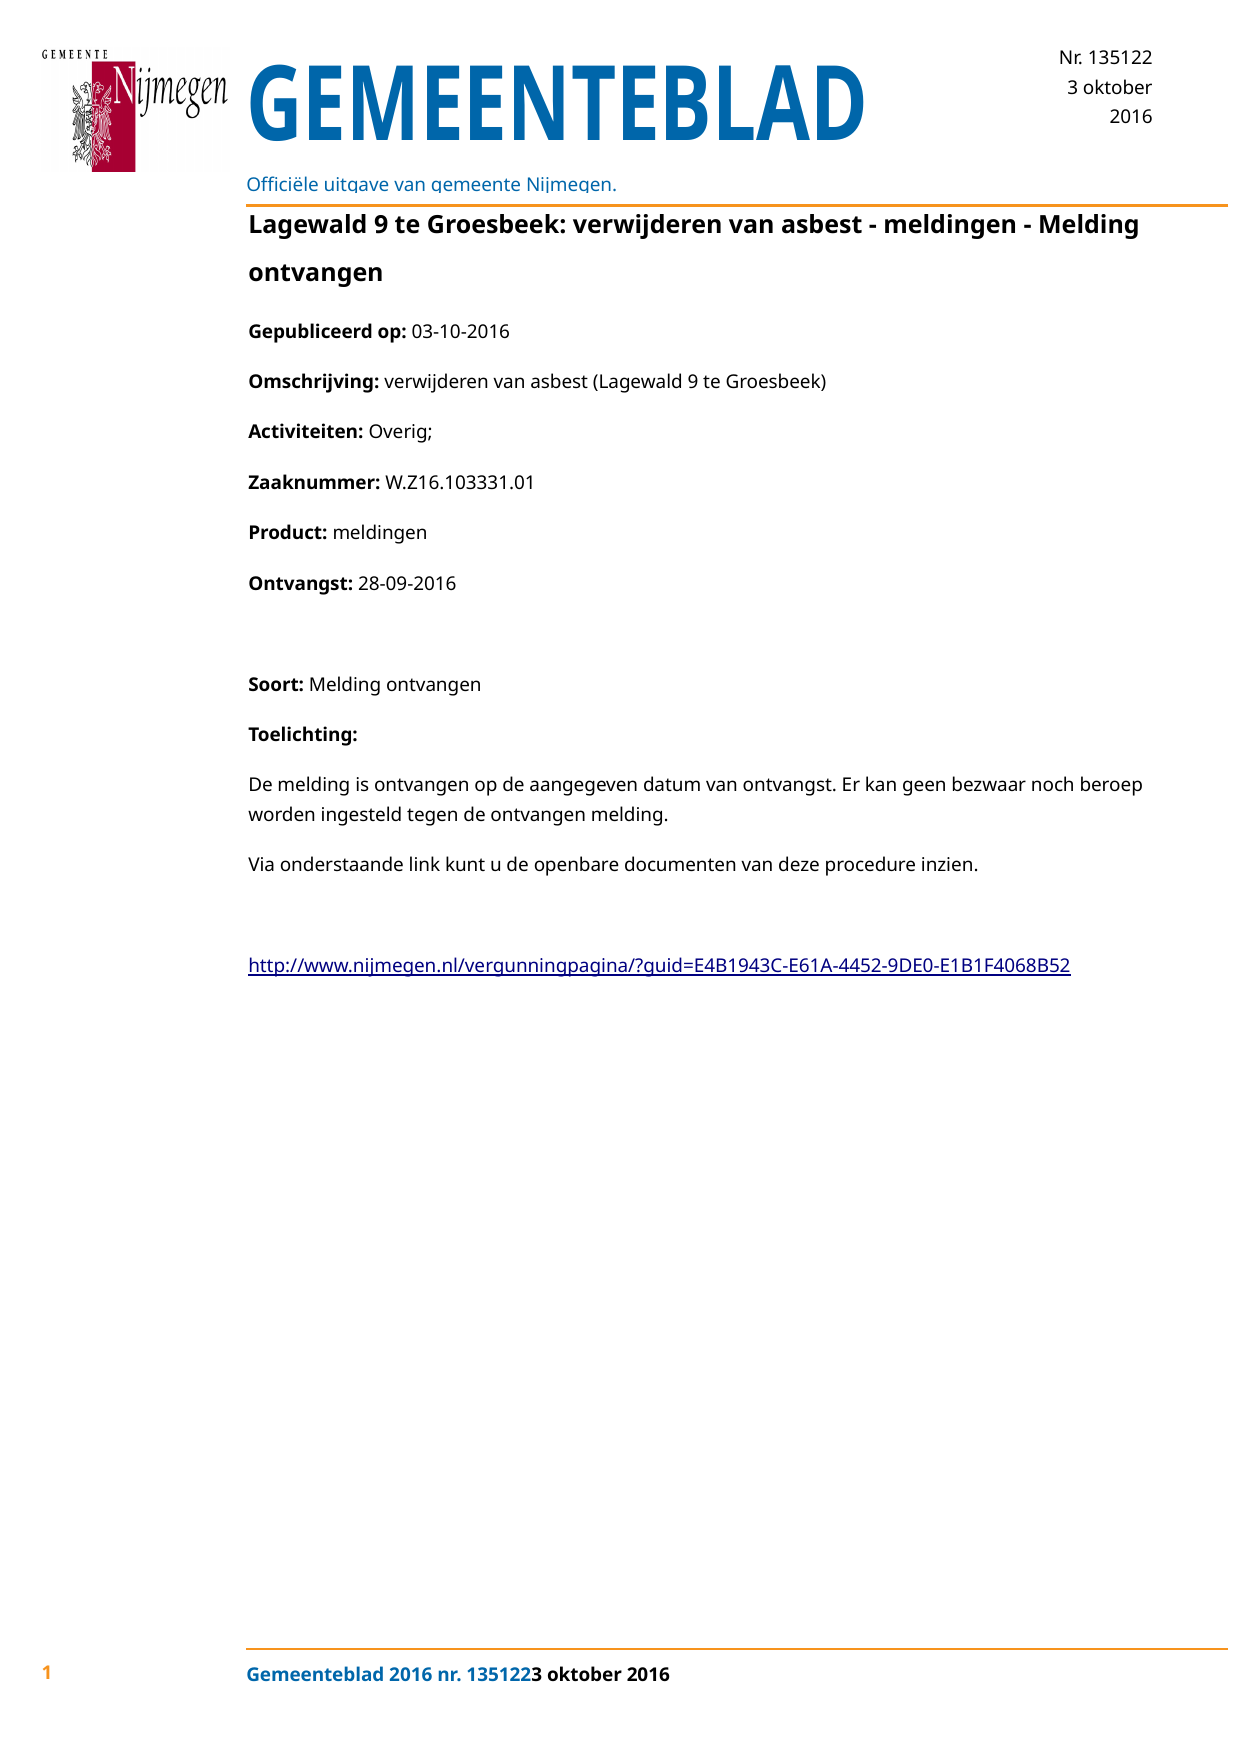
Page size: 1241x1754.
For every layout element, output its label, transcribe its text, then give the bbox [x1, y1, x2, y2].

text Soort: Melding ontvangen [248, 671, 1152, 697]
text De melding is ontvangen op de aangegeven datum van ontvangst. Er kan geen bezwaar noch beroep worden ingesteld tegen de ontvangen melding. [248, 772, 1152, 827]
picture [41, 47, 231, 172]
text Zaaknummer: W.Z16.103331.01 [248, 469, 1152, 495]
text Via onderstaande link kunt u de openbare documenten van deze procedure inzien. [248, 852, 1152, 877]
text Product: meldingen [248, 519, 1152, 545]
text Activiteiten: Overig; [248, 419, 1152, 444]
text Gepubliceerd op: 03-10-2016 [248, 318, 1152, 344]
text Toelichting: [248, 721, 1152, 747]
text http://www.nijmegen.nl/vergunningpagina/?guid=E4B1943C-E61A-4452-9DE0-E1B1F4068B52 [248, 952, 1152, 978]
text Omschrijving: verwijderen van asbest (Lagewald 9 te Groesbeek) [248, 368, 1152, 394]
text Ontvangst: 28-09-2016 [248, 570, 1152, 596]
text Lagewald 9 te Groesbeek: verwijderen van asbest - meldingen - Melding ontvangen [248, 207, 1152, 288]
